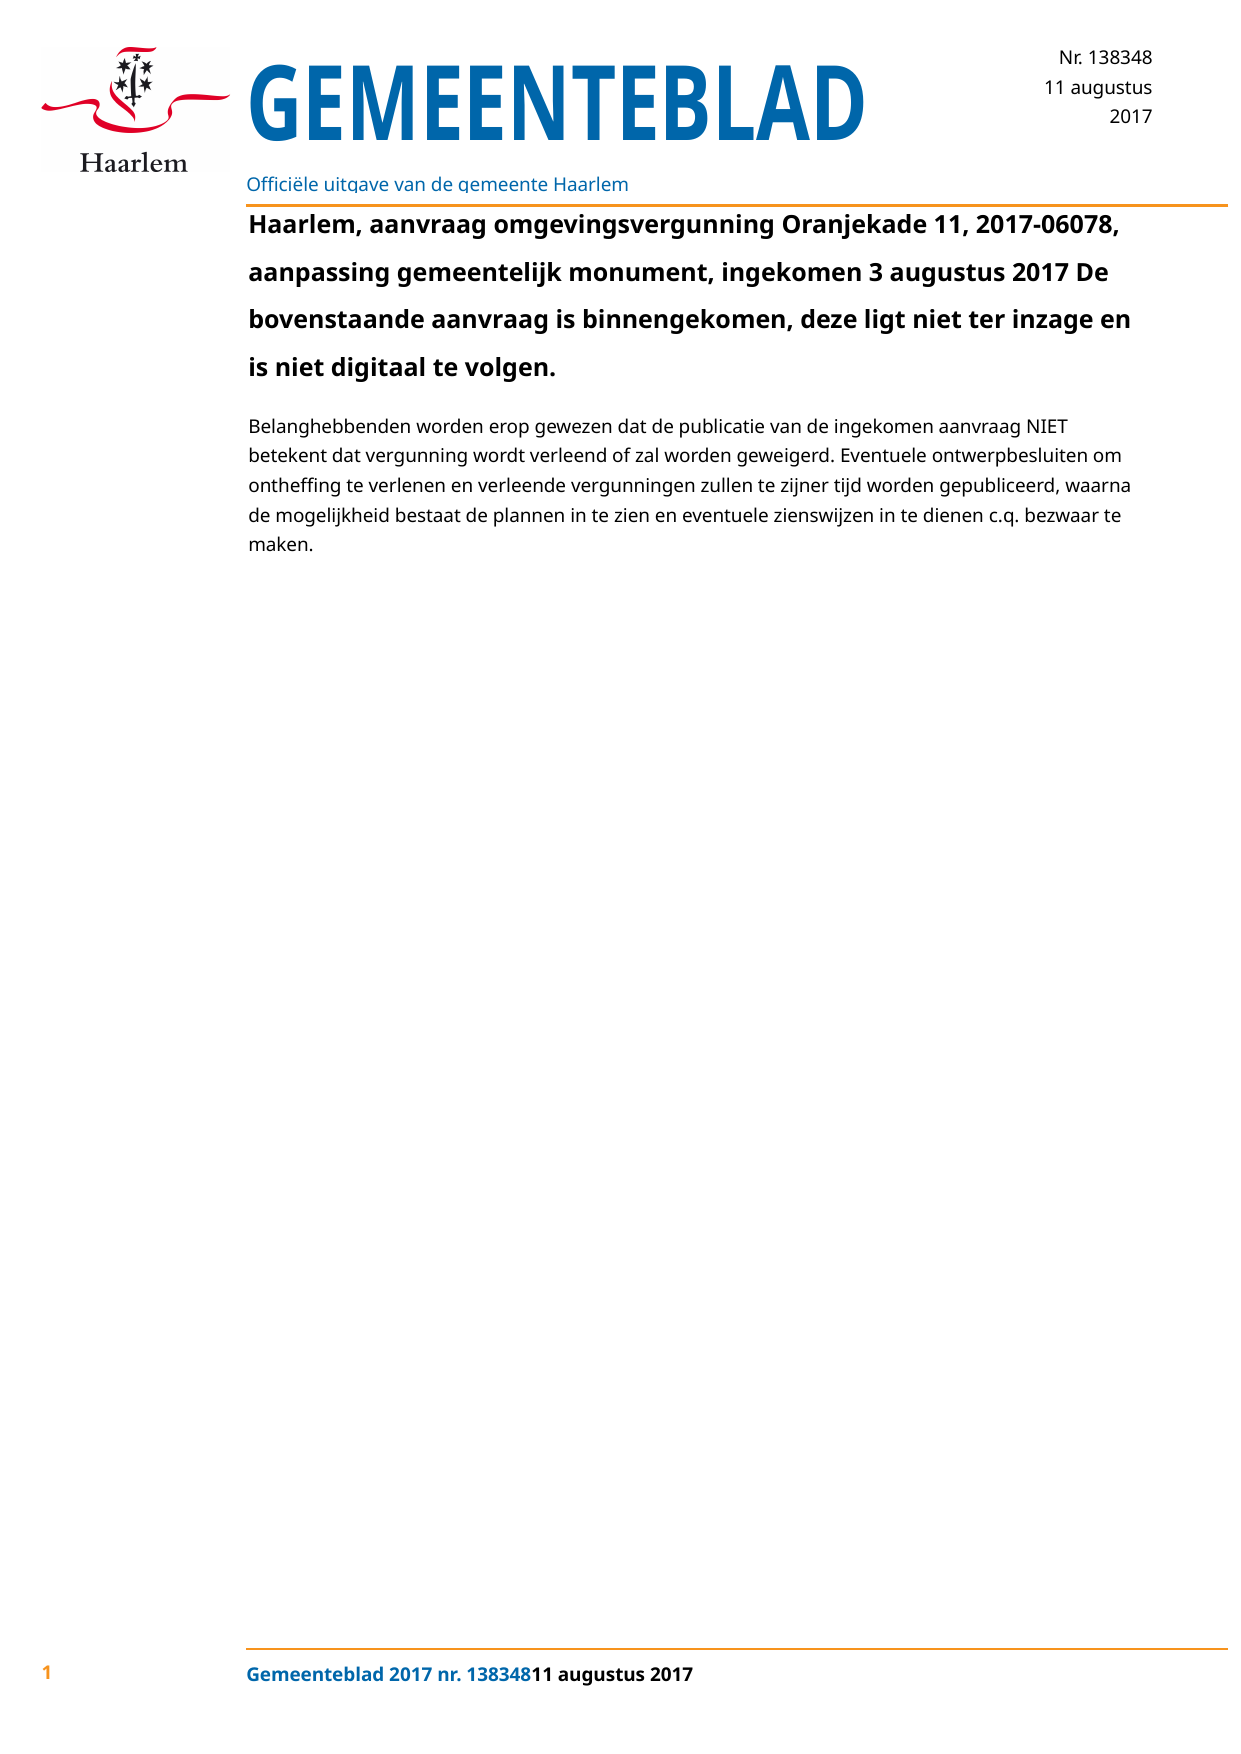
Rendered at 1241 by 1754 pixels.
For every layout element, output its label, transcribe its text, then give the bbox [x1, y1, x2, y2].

text Belanghebbenden worden erop gewezen dat de publicatie van de ingekomen aanvraag NIET betekent dat vergunning wordt verleend of zal worden geweigerd. Eventuele ontwerpbesluiten om ontheffing te verlenen en verleende vergunningen zullen te zijner tijd worden gepubliceerd, waarna de mogelijkheid bestaat de plannen in te zien en eventuele zienswijzen in te dienen c.q. bezwaar te maken. [248, 413, 1152, 557]
picture [41, 47, 231, 172]
text Haarlem, aanvraag omgevingsvergunning Oranjekade 11, 2017-06078, aanpassing gemeentelijk monument, ingekomen 3 augustus 2017 De bovenstaande aanvraag is binnengekomen, deze ligt niet ter inzage en is niet digitaal te volgen. [248, 207, 1152, 384]
